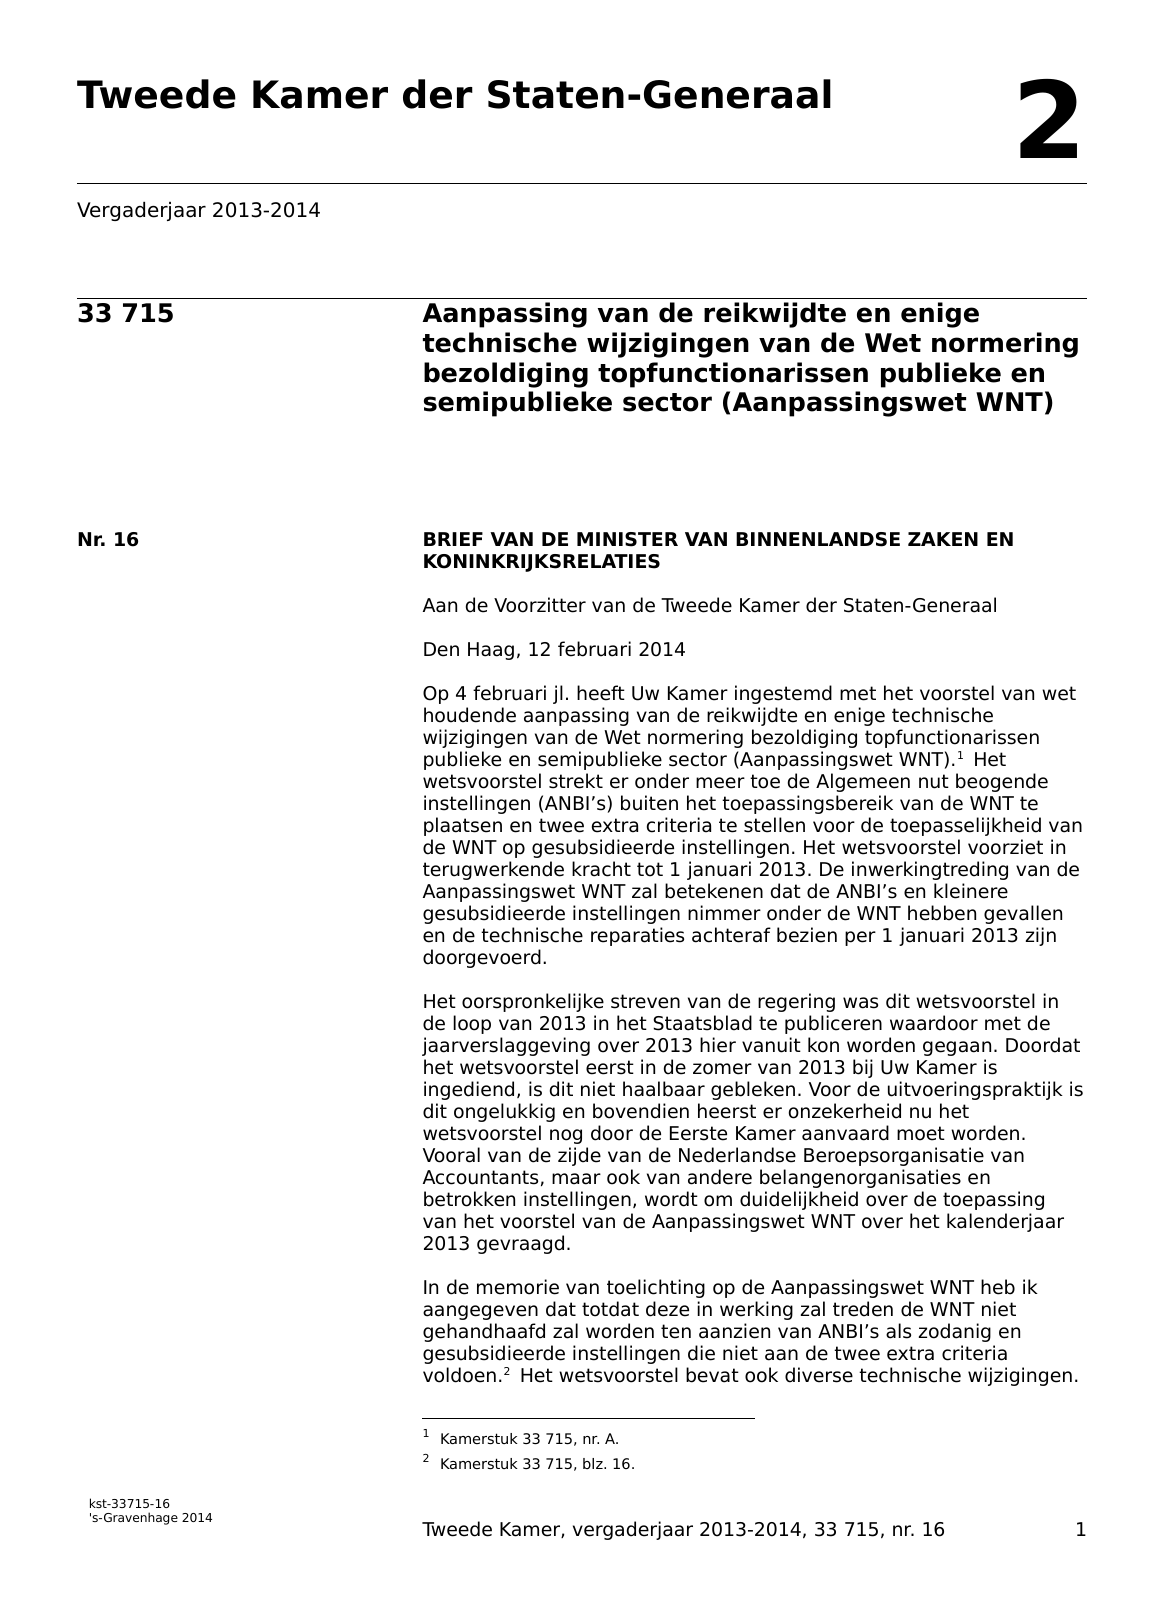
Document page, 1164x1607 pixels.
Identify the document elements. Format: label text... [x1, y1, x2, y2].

subtitle 33 715 Aanpassing van de reikwijdte en enige technische wijzigingen van de Wet normering bezoldiging topfunctionarissen publieke en semipublieke sector (Aanpassingswet WNT) [77, 299, 1087, 418]
text Op 4 februari jl. heeft Uw Kamer ingestemd met het voorstel van wet houdende aanpassing van de reikwijdte en enige technische wijzigingen van de Wet normering bezoldiging topfunctionarissen publieke en semipublieke sector (Aanpassingswet WNT). Het wetsvoorstel strekt er onder meer toe de Algemeen nut beogende instellingen (ANBI’s) buiten het toepassingsbereik van de WNT te plaatsen en twee extra criteria te stellen voor de toepasselijkheid van de WNT op gesubsidieerde instellingen. Het wetsvoorstel voorziet in terugwerkende kracht tot 1 januari 2013. De inwerkingtreding van de Aanpassingswet WNT zal betekenen dat de ANBI’s en kleinere gesubsidieerde instellingen nimmer onder de WNT hebben gevallen en de technische reparaties achteraf bezien per 1 januari 2013 zijn doorgevoerd. [422, 683, 1087, 969]
text Kamerstuk 33 715, nr. A. [422, 1427, 1087, 1449]
text kst-33715-16 [88, 1497, 323, 1511]
text Den Haag, 12 februari 2014 [422, 639, 1087, 661]
text Het oorspronkelijke streven van de regering was dit wetsvoorstel in de loop van 2013 in het Staatsblad te publiceren waardoor met de jaarverslaggeving over 2013 hier vanuit kon worden gegaan. Doordat het wetsvoorstel eerst in de zomer van 2013 bij Uw Kamer is ingediend, is dit niet haalbaar gebleken. Voor de uitvoeringspraktijk is dit ongelukkig en bovendien heerst er onzekerheid nu het wetsvoorstel nog door de Eerste Kamer aanvaard moet worden. Vooral van de zijde van de Nederlandse Beroepsorganisatie van Accountants, maar ook van andere belangenorganisaties en betrokken instellingen, wordt om duidelijkheid over de toepassing van het voorstel van de Aanpassingswet WNT over het kalenderjaar 2013 gevraagd. [422, 991, 1087, 1255]
text Aan de Voorzitter van de Tweede Kamer der Staten-Generaal [422, 595, 1087, 617]
table_header Tweede Kamer der Staten-Generaal [77, 59, 886, 183]
text In de memorie van toelichting op de Aanpassingswet WNT heb ik aangegeven dat totdat deze in werking zal treden de WNT niet gehandhaafd zal worden ten aanzien van ANBI’s als zodanig en gesubsidieerde instellingen die niet aan de twee extra criteria voldoen. Het wetsvoorstel bevat ook diverse technische wijzigingen. [422, 1277, 1087, 1387]
text 's-Gravenhage 2014 [88, 1511, 323, 1525]
table_header 2 [886, 59, 1087, 183]
text Kamerstuk 33 715, blz. 16. [422, 1452, 1087, 1474]
table_cell Vergaderjaar 2013-2014 [77, 184, 1087, 298]
subtitle Nr. 16 BRIEF VAN DE MINISTER VAN BINNENLANDSE ZAKEN EN KONINKRIJKSRELATIES [77, 529, 1087, 573]
